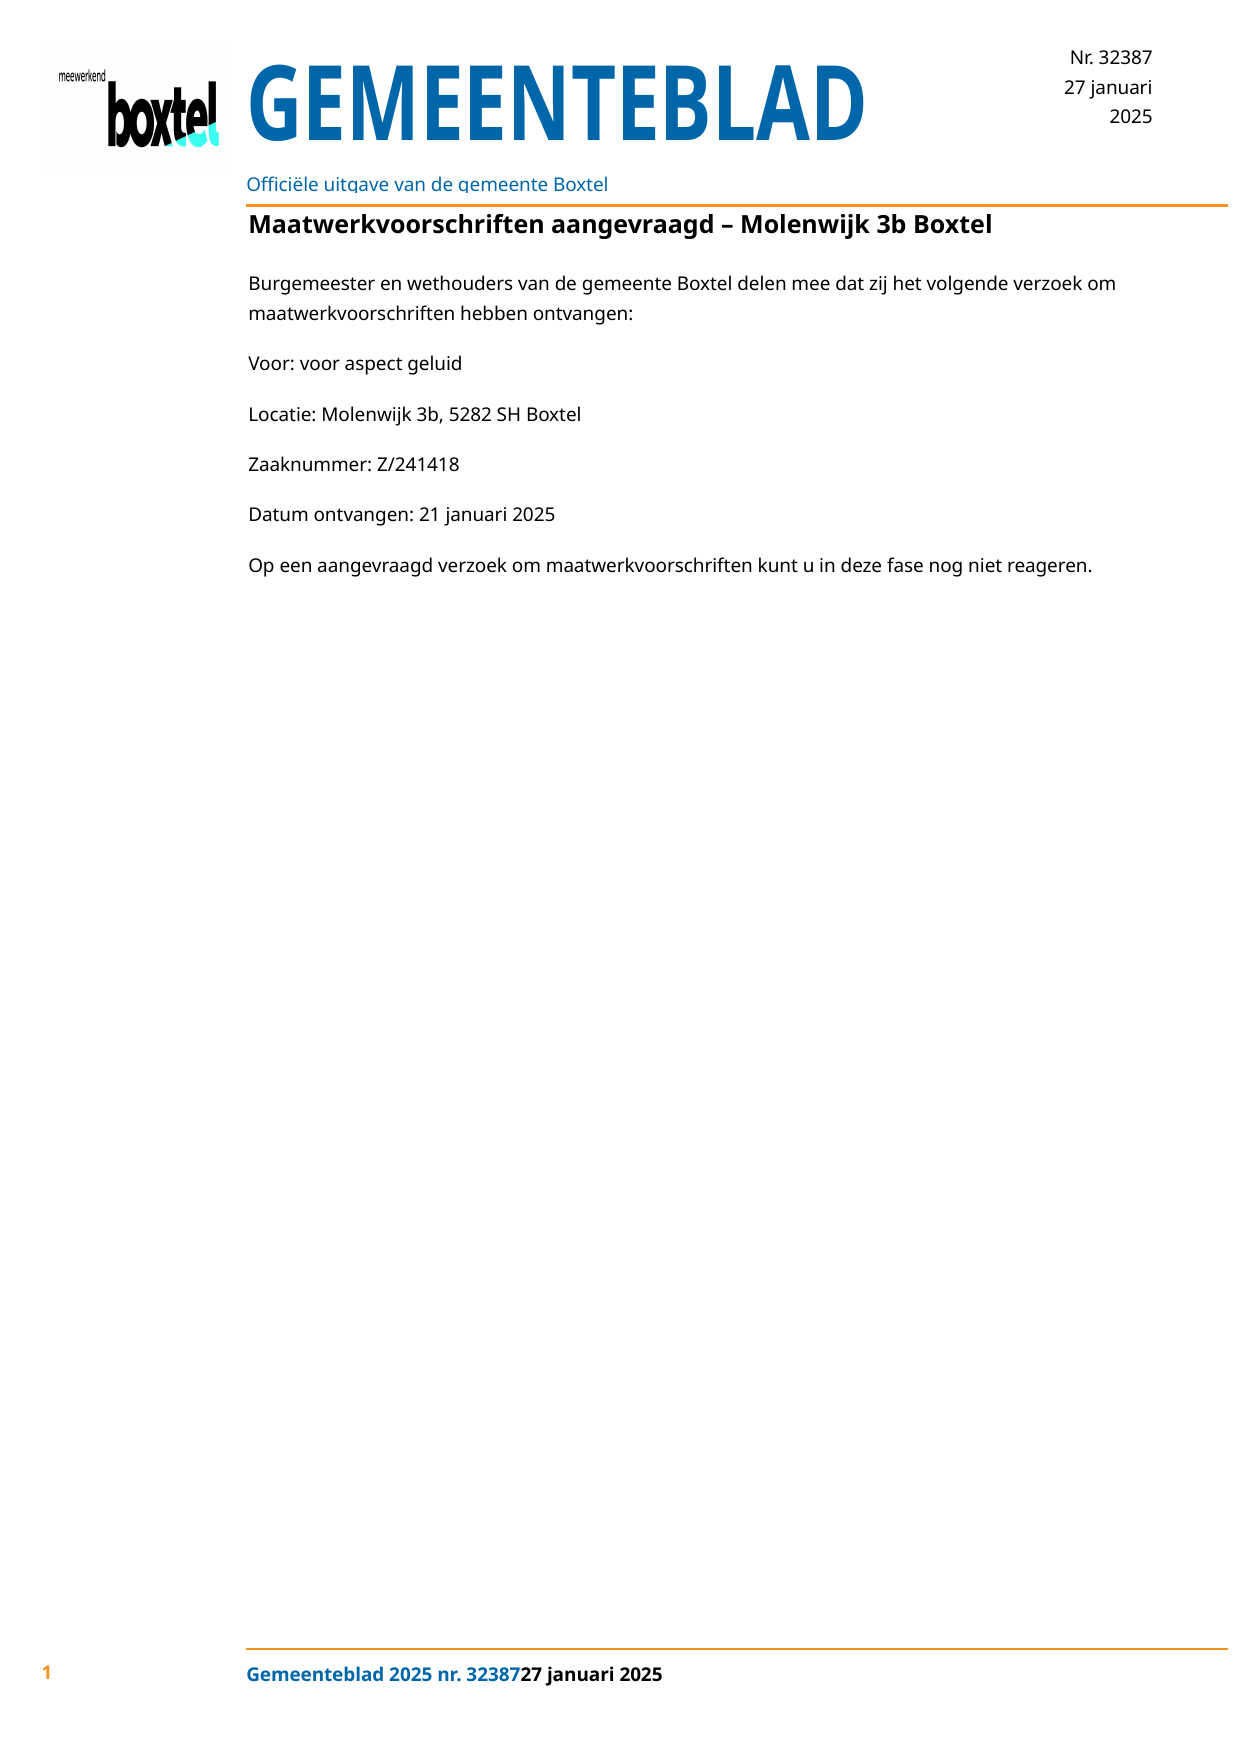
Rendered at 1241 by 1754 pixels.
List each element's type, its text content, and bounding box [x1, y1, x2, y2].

text Zaaknummer: Z/241418 [248, 451, 1152, 477]
text Datum ontvangen: 21 januari 2025 [248, 502, 1152, 527]
text Locatie: Molenwijk 3b, 5282 SH Boxtel [248, 401, 1152, 426]
text Burgemeester en wethouders van de gemeente Boxtel delen mee dat zij het volgende verzoek om maatwerkvoorschriften hebben ontvangen: [248, 270, 1152, 326]
text Maatwerkvoorschriften aangevraagd – Molenwijk 3b Boxtel [248, 207, 1152, 241]
text Op een aangevraagd verzoek om maatwerkvoorschriften kunt u in deze fase nog niet reageren. [248, 552, 1152, 578]
picture [41, 47, 231, 172]
text Voor: voor aspect geluid [248, 350, 1152, 376]
